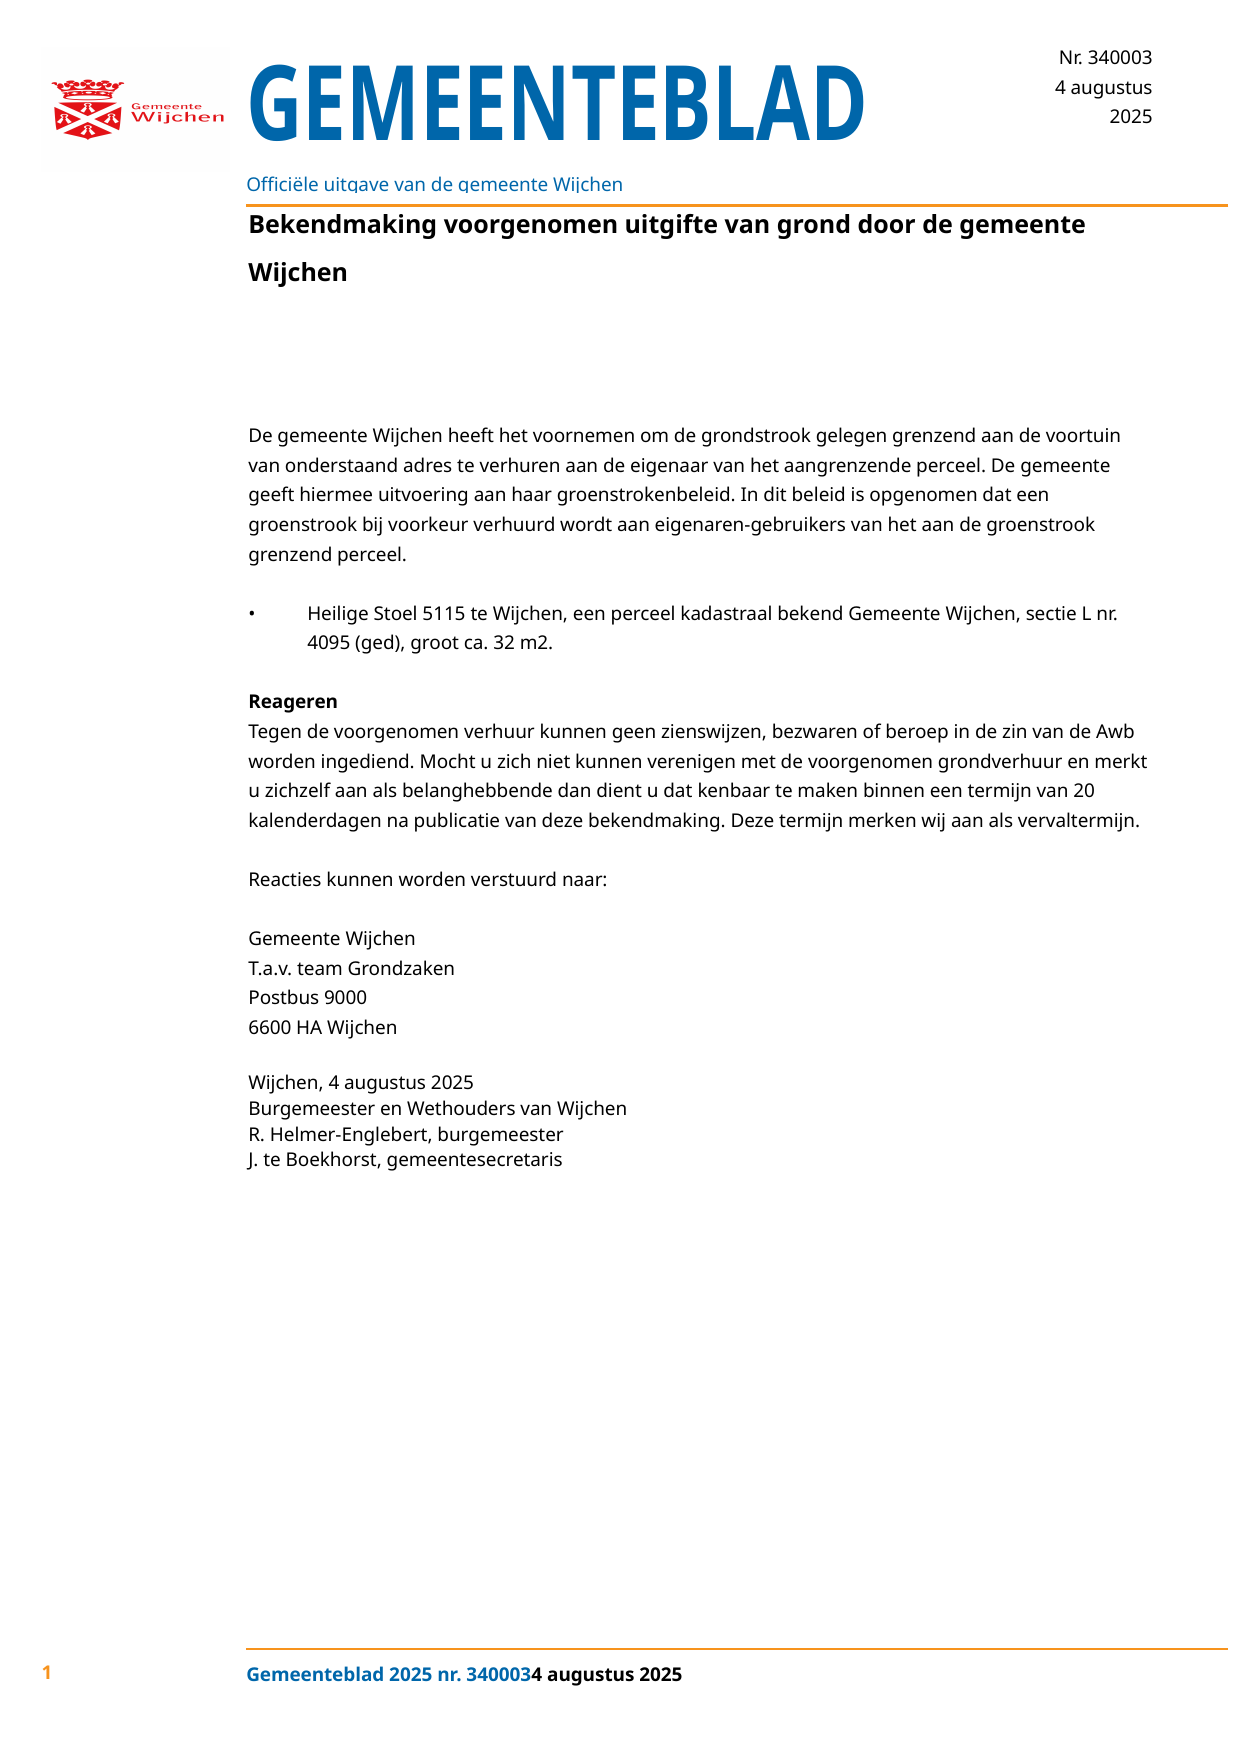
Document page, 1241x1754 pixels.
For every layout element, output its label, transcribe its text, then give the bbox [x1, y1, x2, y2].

picture [41, 47, 231, 172]
text De gemeente Wijchen heeft het voornemen om de grondstrook gelegen grenzend aan de voortuin van onderstaand adres te verhuren aan de eigenaar van het aangrenzende perceel. De gemeente geeft hiermee uitvoering aan haar groenstrokenbeleid. In dit beleid is opgenomen dat een groenstrook bij voorkeur verhuurd wordt aan eigenaren-gebruikers van het aan de groenstrook grenzend perceel. [248, 422, 1152, 567]
text J. te Boekhorst, gemeentesecretaris [248, 1147, 1152, 1172]
text Wijchen, 4 augustus 2025 [248, 1069, 1152, 1095]
text R. Helmer-Englebert, burgemeester [248, 1121, 1152, 1147]
text Tegen de voorgenomen verhuur kunnen geen zienswijzen, bezwaren of beroep in de zin van de Awb worden ingediend. Mocht u zich niet kunnen verenigen met de voorgenomen grondverhuur en merkt u zichzelf aan als belanghebbende dan dient u dat kenbaar te maken binnen een termijn van 20 kalenderdagen na publicatie van deze bekendmaking. Deze termijn merken wij aan als vervaltermijn. [248, 718, 1152, 833]
text T.a.v. team Grondzaken [248, 955, 1152, 981]
text Bekendmaking voorgenomen uitgifte van grond door de gemeente Wijchen [248, 207, 1152, 288]
text 6600 HA Wijchen [248, 1014, 1152, 1040]
text Reageren [248, 689, 1152, 714]
text Gemeente Wijchen [248, 925, 1152, 951]
text Reacties kunnen worden verstuurd naar: [248, 866, 1152, 892]
text Postbus 9000 [248, 984, 1152, 1010]
text Burgemeester en Wethouders van Wijchen [248, 1095, 1152, 1121]
list Heilige Stoel 5115 te Wijchen, een perceel kadastraal bekend Gemeente Wijchen, sectie L nr. 4095 (ged), groot ca. 32 m2. [248, 600, 1152, 655]
